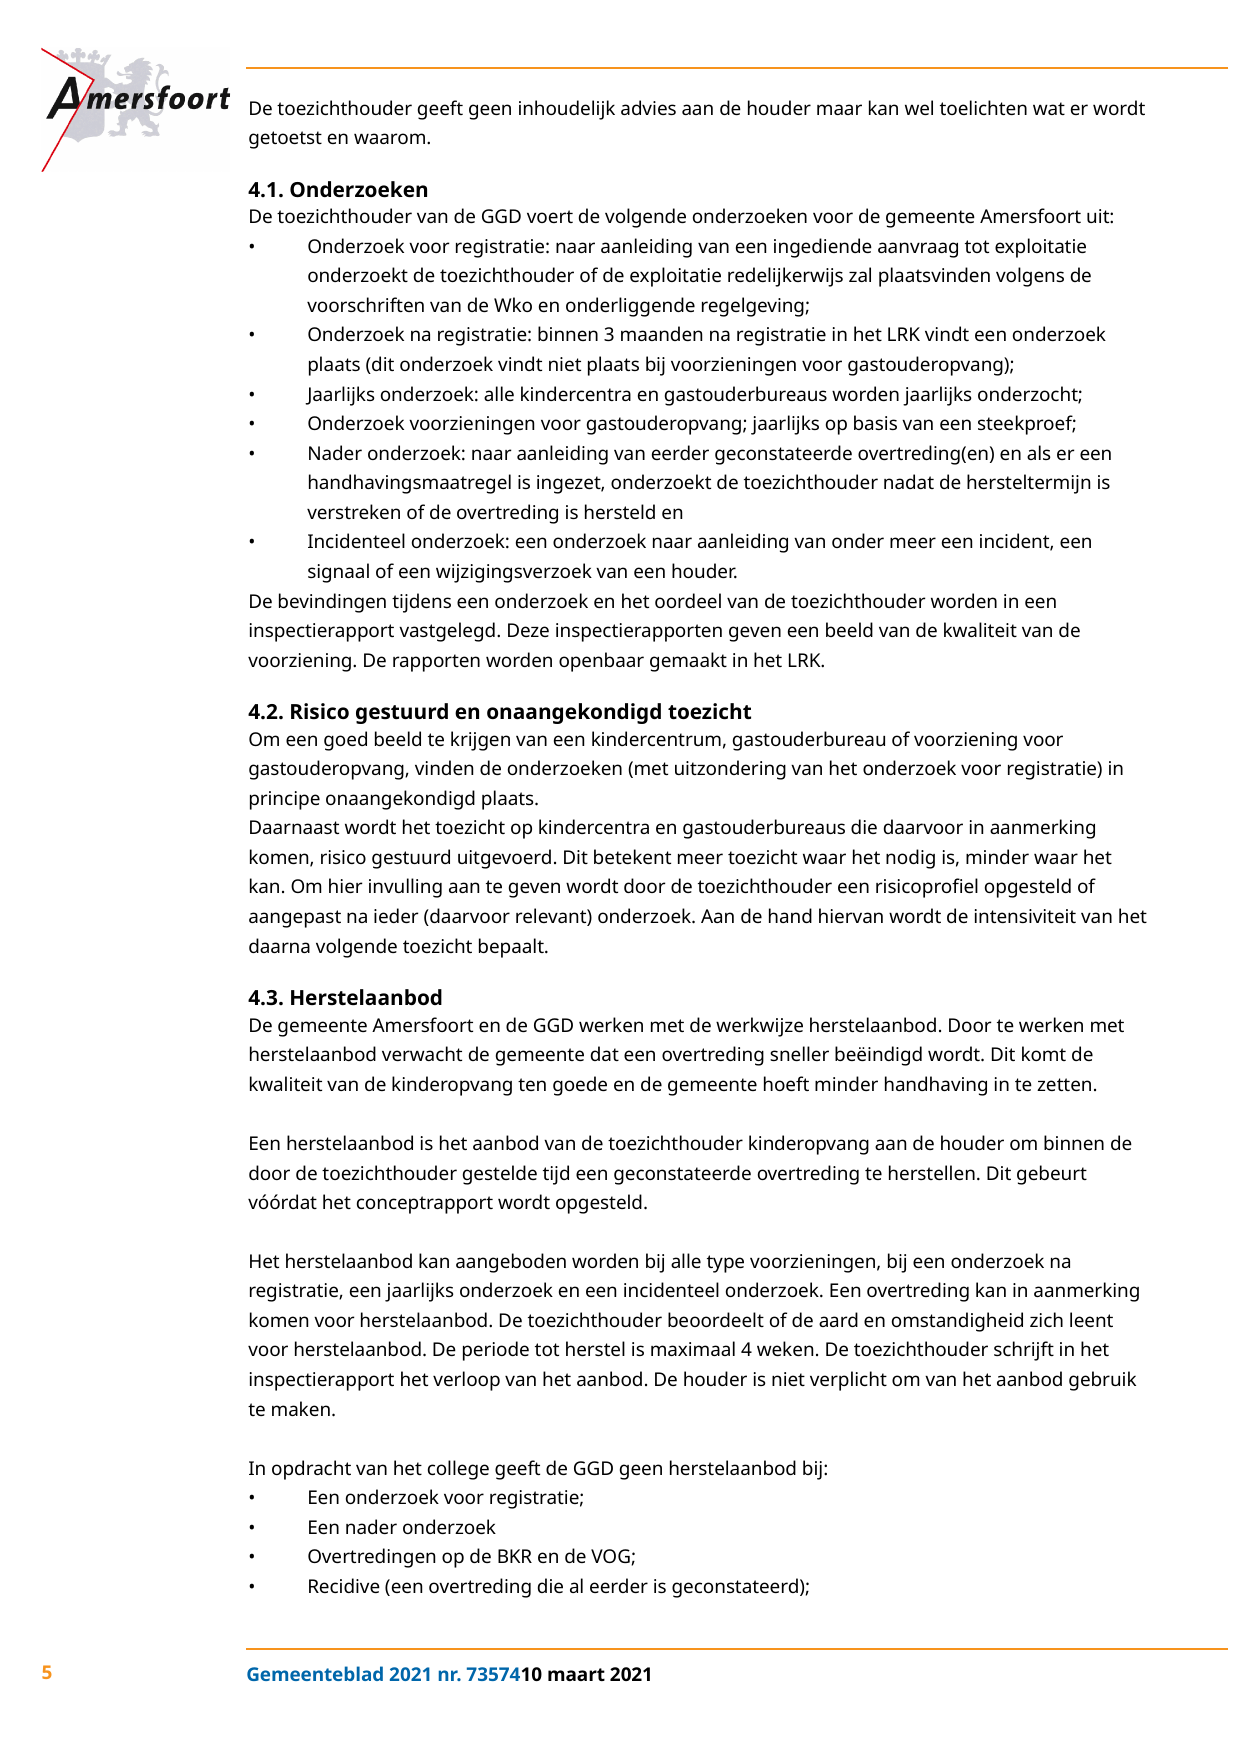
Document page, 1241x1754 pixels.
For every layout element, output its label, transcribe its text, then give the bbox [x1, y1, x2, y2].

picture [41, 47, 231, 172]
text Daarnaast wordt het toezicht op kindercentra en gastouderbureaus die daarvoor in aanmerking komen, risico gestuurd uitgevoerd. Dit betekent meer toezicht waar het nodig is, minder waar het kan. Om hier invulling aan te geven wordt door de toezichthouder een risicoprofiel opgesteld of aangepast na ieder (daarvoor relevant) onderzoek. Aan de hand hiervan wordt de intensiviteit van het daarna volgende toezicht bepaalt. [248, 814, 1152, 959]
table_header Een herstelaanbod is het aanbod van de toezichthouder kinderopvang aan de houder om binnen de door de toezichthouder gestelde tijd een geconstateerde overtreding te herstellen. Dit gebeurt vóórdat het conceptrapport wordt opgesteld. [248, 1130, 1152, 1215]
text Om een goed beeld te krijgen van een kindercentrum, gastouderbureau of voorziening voor gastouderopvang, vinden de onderzoeken (met uitzondering van het onderzoek voor registratie) in principe onaangekondigd plaats. [248, 726, 1152, 811]
list Recidive (een overtreding die al eerder is geconstateerd); [248, 1573, 1152, 1599]
text In opdracht van het college geeft de GGD geen herstelaanbod bij: [248, 1455, 1152, 1481]
list Onderzoek voor registratie: naar aanleiding van een ingediende aanvraag tot exploitatie onderzoekt de toezichthouder of de exploitatie redelijkerwijs zal plaatsvinden volgens de voorschriften van de Wko en onderliggende regelgeving; [248, 233, 1152, 318]
list Overtredingen op de BKR en de VOG; [248, 1544, 1152, 1569]
list Nader onderzoek: naar aanleiding van eerder geconstateerde overtreding(en) en als er een handhavingsmaatregel is ingezet, onderzoekt de toezichthouder nadat de hersteltermijn is verstreken of de overtreding is hersteld en [248, 440, 1152, 525]
list Onderzoek voorzieningen voor gastouderopvang; jaarlijks op basis van een steekproef; [248, 410, 1152, 436]
list Onderzoek na registratie: binnen 3 maanden na registratie in het LRK vindt een onderzoek plaats (dit onderzoek vindt niet plaats bij voorzieningen voor gastouderopvang); [248, 322, 1152, 377]
text De toezichthouder van de GGD voert de volgende onderzoeken voor de gemeente Amersfoort uit: [248, 203, 1152, 229]
list Een nader onderzoek [248, 1514, 1152, 1540]
text 4.2. Risico gestuurd en onaangekondigd toezicht [248, 697, 1152, 726]
text De toezichthouder geeft geen inhoudelijk advies aan de houder maar kan wel toelichten wat er wordt getoetst en waarom. [248, 95, 1152, 150]
text 4.3. Herstelaanbod [248, 983, 1152, 1012]
text Het herstelaanbod kan aangeboden worden bij alle type voorzieningen, bij een onderzoek na registratie, een jaarlijks onderzoek en een incidenteel onderzoek. Een overtreding kan in aanmerking komen voor herstelaanbod. De toezichthouder beoordeelt of de aard en omstandigheid zich leent voor herstelaanbod. De periode tot herstel is maximaal 4 weken. De toezichthouder schrijft in het inspectierapport het verloop van het aanbod. De houder is niet verplicht om van het aanbod gebruik te maken. [248, 1248, 1152, 1422]
list Een onderzoek voor registratie; [248, 1484, 1152, 1510]
text 4.1. Onderzoeken [248, 175, 1152, 203]
list Jaarlijks onderzoek: alle kindercentra en gastouderbureaus worden jaarlijks onderzocht; [248, 381, 1152, 406]
list Incidenteel onderzoek: een onderzoek naar aanleiding van onder meer een incident, een signaal of een wijzigingsverzoek van een houder. [248, 529, 1152, 584]
text De gemeente Amersfoort en de GGD werken met de werkwijze herstelaanbod. Door te werken met herstelaanbod verwacht de gemeente dat een overtreding sneller beëindigd wordt. Dit komt de kwaliteit van de kinderopvang ten goede en de gemeente hoeft minder handhaving in te zetten. [248, 1012, 1152, 1097]
text De bevindingen tijdens een onderzoek en het oordeel van de toezichthouder worden in een inspectierapport vastgelegd. Deze inspectierapporten geven een beeld van de kwaliteit van de voorziening. De rapporten worden openbaar gemaakt in het LRK. [248, 588, 1152, 673]
